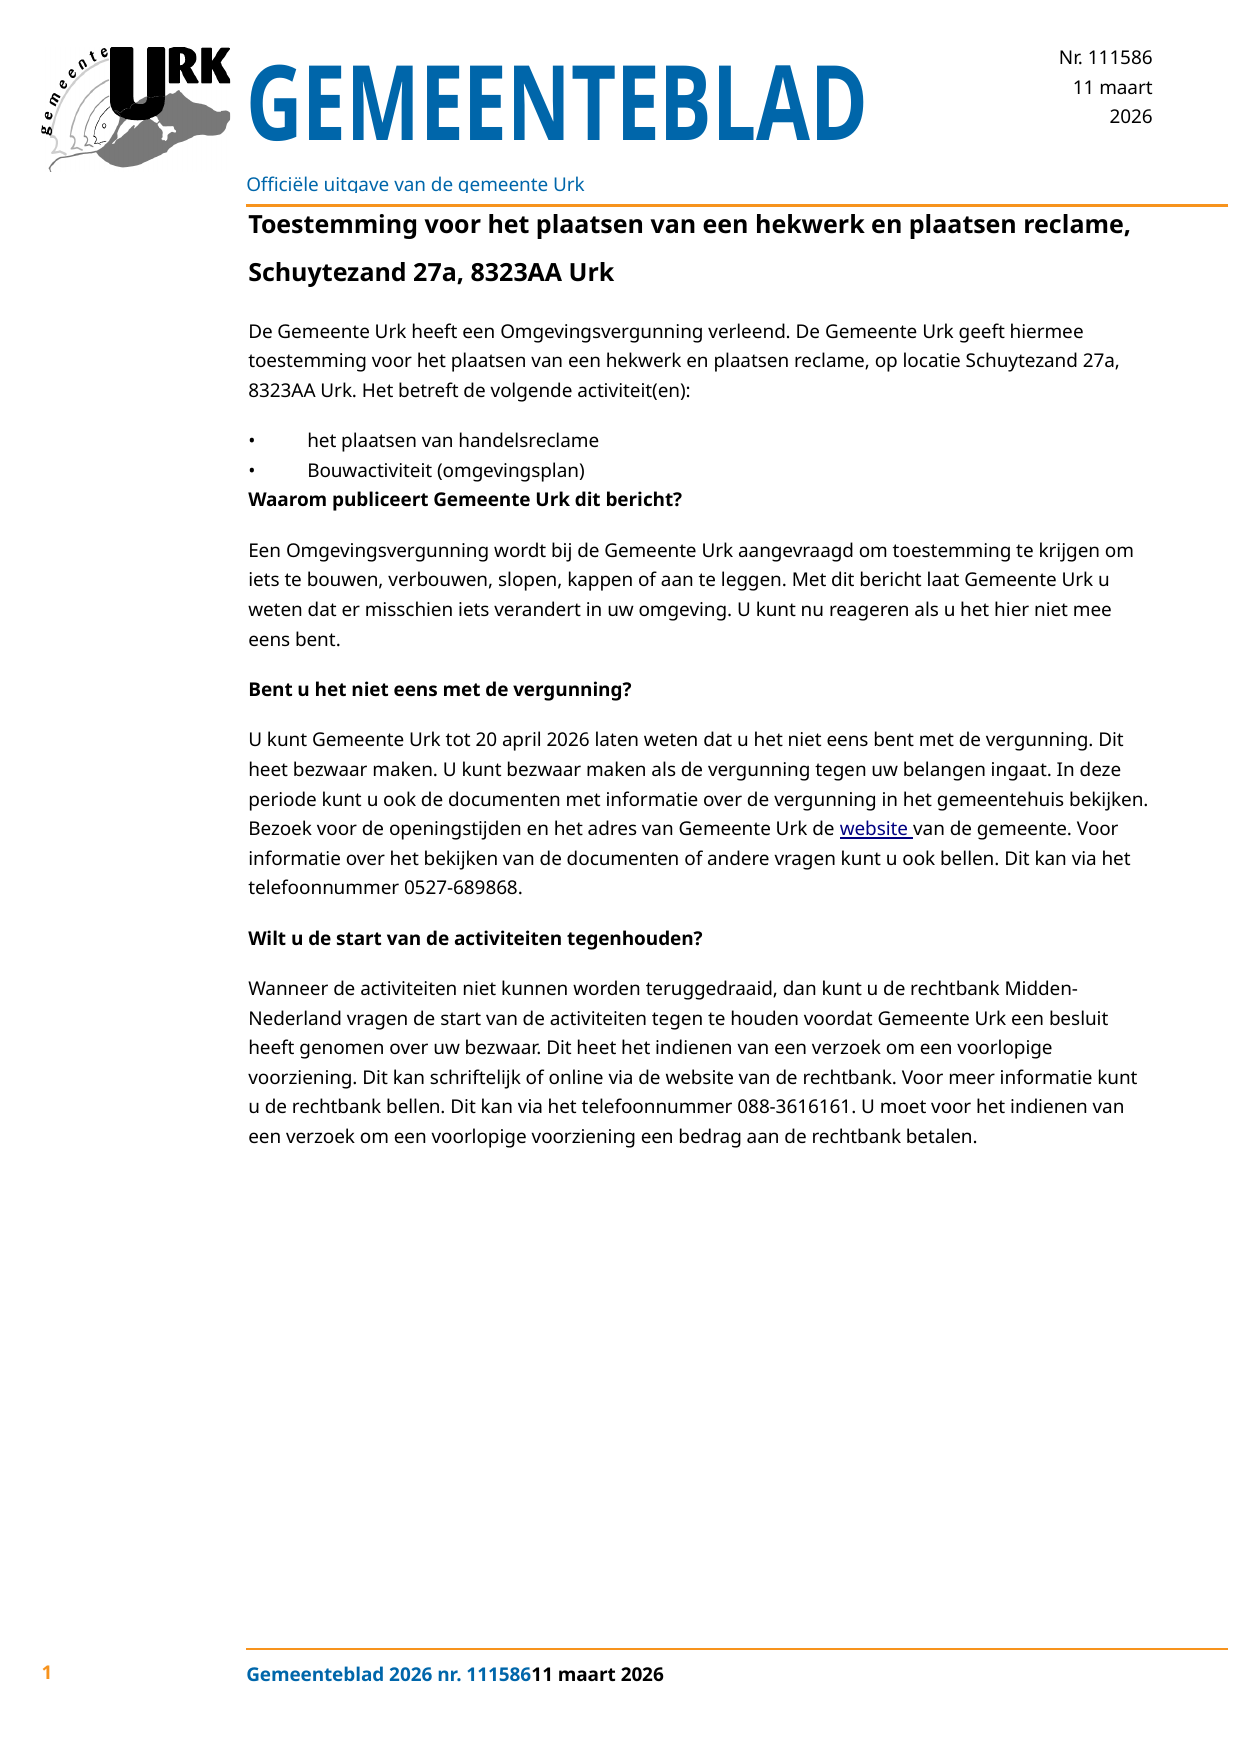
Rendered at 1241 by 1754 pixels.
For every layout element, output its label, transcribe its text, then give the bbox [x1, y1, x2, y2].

list het plaatsen van handelsreclame [248, 427, 1152, 453]
text Een Omgevingsvergunning wordt bij de Gemeente Urk aangevraagd om toestemming te krijgen om iets te bouwen, verbouwen, slopen, kappen of aan te leggen. Met dit bericht laat Gemeente Urk u weten dat er misschien iets verandert in uw omgeving. U kunt nu reageren als u het hier niet mee eens bent. [248, 537, 1152, 652]
text Toestemming voor het plaatsen van een hekwerk en plaatsen reclame, Schuytezand 27a, 8323AA Urk [248, 207, 1152, 288]
text Wanneer de activiteiten niet kunnen worden teruggedraaid, dan kunt u de rechtbank Midden-Nederland vragen de start van de activiteiten tegen te houden voordat Gemeente Urk een besluit heeft genomen over uw bezwaar. Dit heet het indienen van een verzoek om een voorlopige voorziening. Dit kan schriftelijk of online via de website van de rechtbank. Voor meer informatie kunt u de rechtbank bellen. Dit kan via het telefoonnummer 088-3616161. U moet voor het indienen van een verzoek om een voorlopige voorziening een bedrag aan de rechtbank betalen. [248, 975, 1152, 1149]
text De Gemeente Urk heeft een Omgevingsvergunning verleend. De Gemeente Urk geeft hiermee toestemming voor het plaatsen van een hekwerk en plaatsen reclame, op locatie Schuytezand 27a, 8323AA Urk. Het betreft de volgende activiteit(en): [248, 318, 1152, 403]
text Bent u het niet eens met de vergunning? [248, 676, 1152, 702]
text Wilt u de start van de activiteiten tegenhouden? [248, 925, 1152, 951]
text Waarom publiceert Gemeente Urk dit bericht? [248, 487, 1152, 512]
list Bouwactiviteit (omgevingsplan) [248, 457, 1152, 483]
picture [41, 47, 231, 172]
text U kunt Gemeente Urk tot 20 april 2026 laten weten dat u het niet eens bent met de vergunning. Dit heet bezwaar maken. U kunt bezwaar maken als de vergunning tegen uw belangen ingaat. In deze periode kunt u ook de documenten met informatie over de vergunning in het gemeentehuis bekijken. Bezoek voor de openingstijden en het adres van Gemeente Urk de website van de gemeente. Voor informatie over het bekijken van de documenten of andere vragen kunt u ook bellen. Dit kan via het telefoonnummer 0527-689868. [248, 727, 1152, 900]
